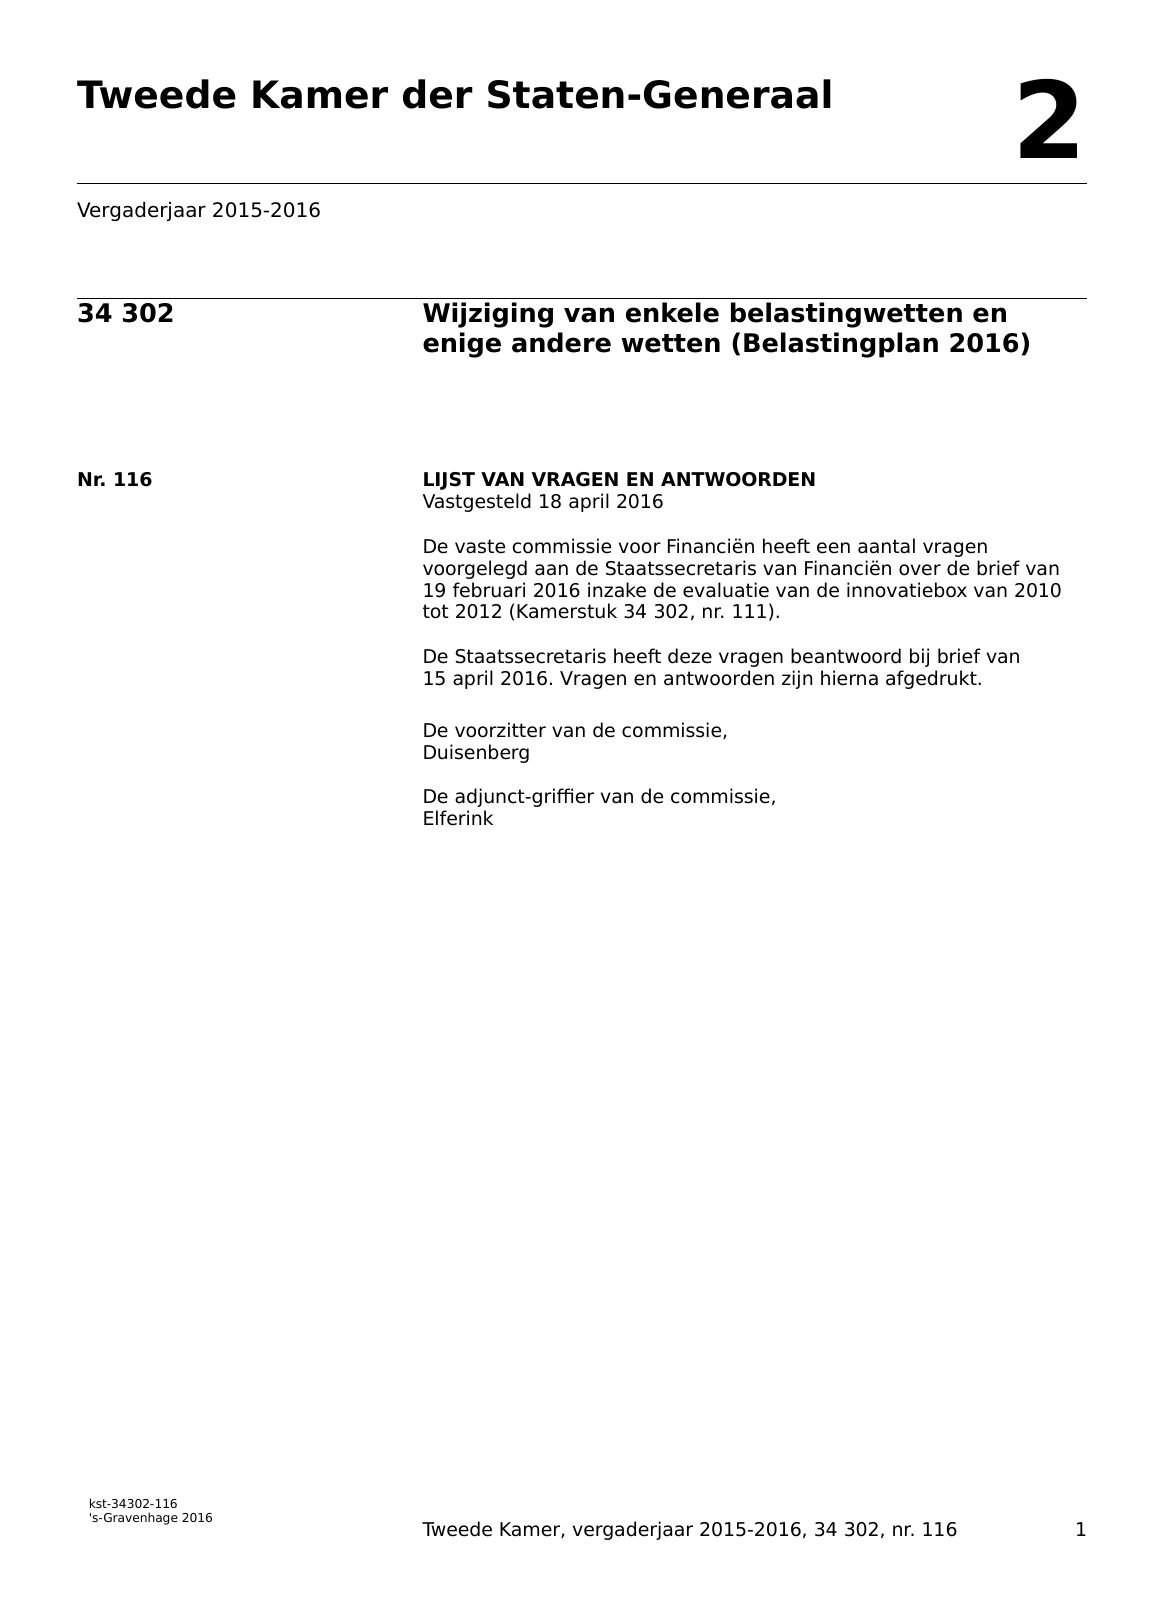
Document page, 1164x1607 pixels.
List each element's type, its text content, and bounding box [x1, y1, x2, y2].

table_header 2 [886, 59, 1087, 183]
text De Staatssecretaris heeft deze vragen beantwoord bij brief van 15 april 2016. Vragen en antwoorden zijn hierna afgedrukt. [422, 646, 1087, 689]
text De vaste commissie voor Financiën heeft een aantal vragen voorgelegd aan de Staatssecretaris van Financiën over de brief van 19 februari 2016 inzake de evaluatie van de innovatiebox van 2010 tot 2012 (Kamerstuk 34 302, nr. 111). [422, 536, 1087, 623]
table_cell Vergaderjaar 2015-2016 [77, 184, 1087, 298]
text Vastgesteld 18 april 2016 [422, 491, 1087, 513]
text De adjunct-griffier van de commissie, Elferink [422, 786, 1087, 830]
table_header Tweede Kamer der Staten-Generaal [77, 59, 886, 183]
text 's-Gravenhage 2016 [88, 1511, 323, 1525]
subtitle Nr. 116 LIJST VAN VRAGEN EN ANTWOORDEN [77, 469, 1087, 491]
text De voorzitter van de commissie, Duisenberg [422, 719, 1087, 763]
text kst-34302-116 [88, 1497, 323, 1511]
subtitle 34 302 Wijziging van enkele belastingwetten en enige andere wetten (Belastingplan 2016) [77, 299, 1087, 358]
